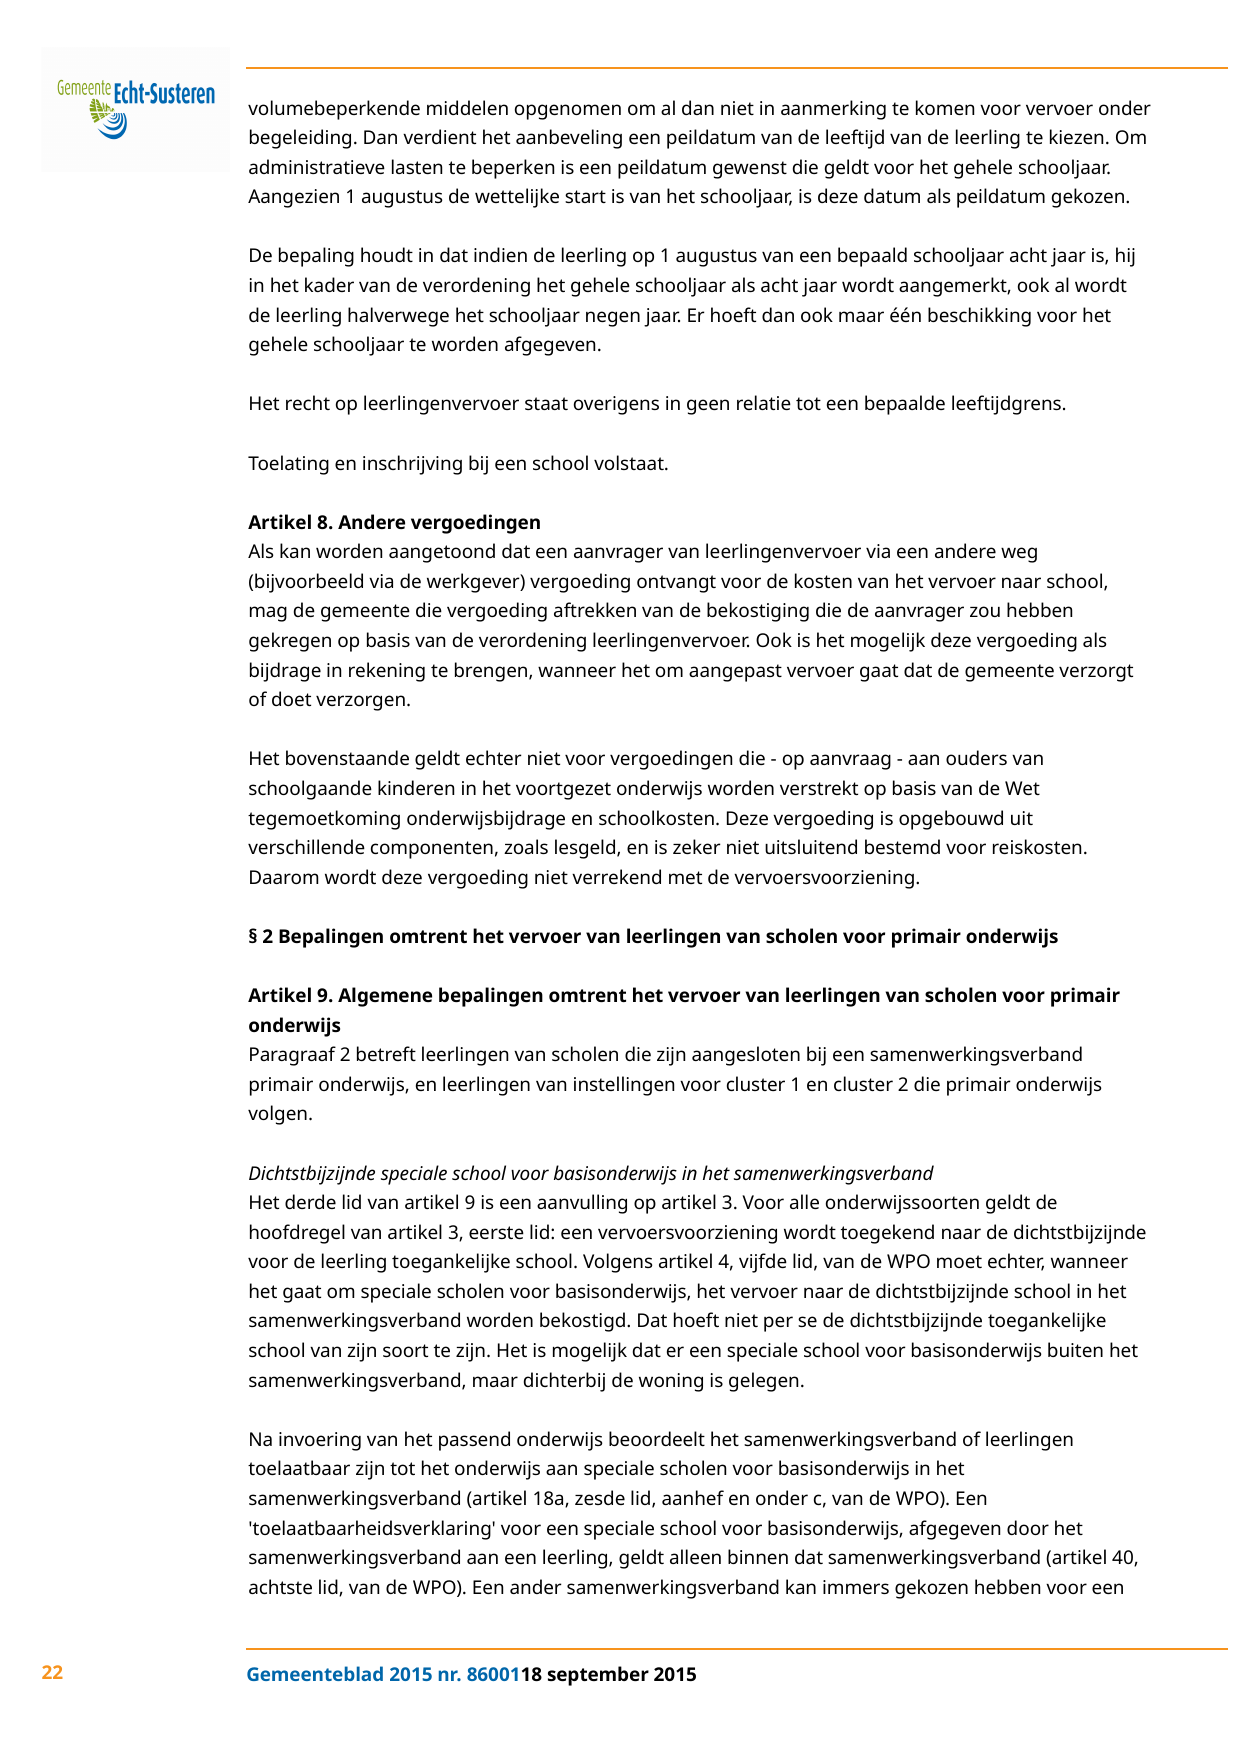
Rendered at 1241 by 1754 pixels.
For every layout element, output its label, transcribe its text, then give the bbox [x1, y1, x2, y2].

text Artikel 8. Andere vergoedingen [248, 509, 1152, 535]
text Paragraaf 2 betreft leerlingen van scholen die zijn aangesloten bij een samenwerkingsverband primair onderwijs, en leerlingen van instellingen voor cluster 1 en cluster 2 die primair onderwijs volgen. [248, 1041, 1152, 1126]
text § 2 Bepalingen omtrent het vervoer van leerlingen van scholen voor primair onderwijs [248, 923, 1152, 949]
text Het derde lid van artikel 9 is een aanvulling op artikel 3. Voor alle onderwijssoorten geldt de hoofdregel van artikel 3, eerste lid: een vervoersvoorziening wordt toegekend naar de dichtstbijzijnde voor de leerling toegankelijke school. Volgens artikel 4, vijfde lid, van de WPO moet echter, wanneer het gaat om speciale scholen voor basisonderwijs, het vervoer naar de dichtstbijzijnde school in het samenwerkingsverband worden bekostigd. Dat hoeft niet per se de dichtstbijzijnde toegankelijke school van zijn soort te zijn. Het is mogelijk dat er een speciale school voor basisonderwijs buiten het samenwerkingsverband, maar dichterbij de woning is gelegen. [248, 1189, 1152, 1393]
text Dichtstbijzijnde speciale school voor basisonderwijs in het samenwerkingsverband [248, 1160, 1152, 1186]
text Na invoering van het passend onderwijs beoordeelt het samenwerkingsverband of leerlingen toelaatbaar zijn tot het onderwijs aan speciale scholen voor basisonderwijs in het samenwerkingsverband (artikel 18a, zesde lid, aanhef en onder c, van de WPO). Een 'toelaatbaarheidsverklaring' voor een speciale school voor basisonderwijs, afgegeven door het samenwerkingsverband aan een leerling, geldt alleen binnen dat samenwerkingsverband (artikel 40, achtste lid, van de WPO). Een ander samenwerkingsverband kan immers gekozen hebben voor een [248, 1426, 1152, 1600]
text Het bovenstaande geldt echter niet voor vergoedingen die - op aanvraag - aan ouders van schoolgaande kinderen in het voortgezet onderwijs worden verstrekt op basis van de Wet tegemoetkoming onderwijsbijdrage en schoolkosten. Deze vergoeding is opgebouwd uit verschillende componenten, zoals lesgeld, en is zeker niet uitsluitend bestemd voor reiskosten. Daarom wordt deze vergoeding niet verrekend met de vervoersvoorziening. [248, 746, 1152, 890]
text Als kan worden aangetoond dat een aanvrager van leerlingenvervoer via een andere weg (bijvoorbeeld via de werkgever) vergoeding ontvangt voor de kosten van het vervoer naar school, mag de gemeente die vergoeding aftrekken van de bekostiging die de aanvrager zou hebben gekregen op basis van de verordening leerlingenvervoer. Ook is het mogelijk deze vergoeding als bijdrage in rekening te brengen, wanneer het om aangepast vervoer gaat dat de gemeente verzorgt of doet verzorgen. [248, 538, 1152, 712]
picture [41, 47, 231, 172]
text Toelating en inschrijving bij een school volstaat. [248, 450, 1152, 476]
text De bepaling houdt in dat indien de leerling op 1 augustus van een bepaald schooljaar acht jaar is, hij in het kader van de verordening het gehele schooljaar als acht jaar wordt aangemerkt, ook al wordt de leerling halverwege het schooljaar negen jaar. Er hoeft dan ook maar één beschikking voor het gehele schooljaar te worden afgegeven. [248, 243, 1152, 357]
text - volumebeperkende middelen opgenomen om al dan niet in aanmerking te komen voor vervoer onder begeleiding. Dan verdient het aanbeveling een peildatum van de leeftijd van de leerling te kiezen. Om administratieve lasten te beperken is een peildatum gewenst die geldt voor het gehele schooljaar. Aangezien 1 augustus de wettelijke start is van het schooljaar, is deze datum als peildatum gekozen. [248, 95, 1152, 209]
text Artikel 9. Algemene bepalingen omtrent het vervoer van leerlingen van scholen voor primair onderwijs [248, 982, 1152, 1038]
text Het recht op leerlingenvervoer staat overigens in geen relatie tot een bepaalde leeftijdgrens. [248, 391, 1152, 416]
